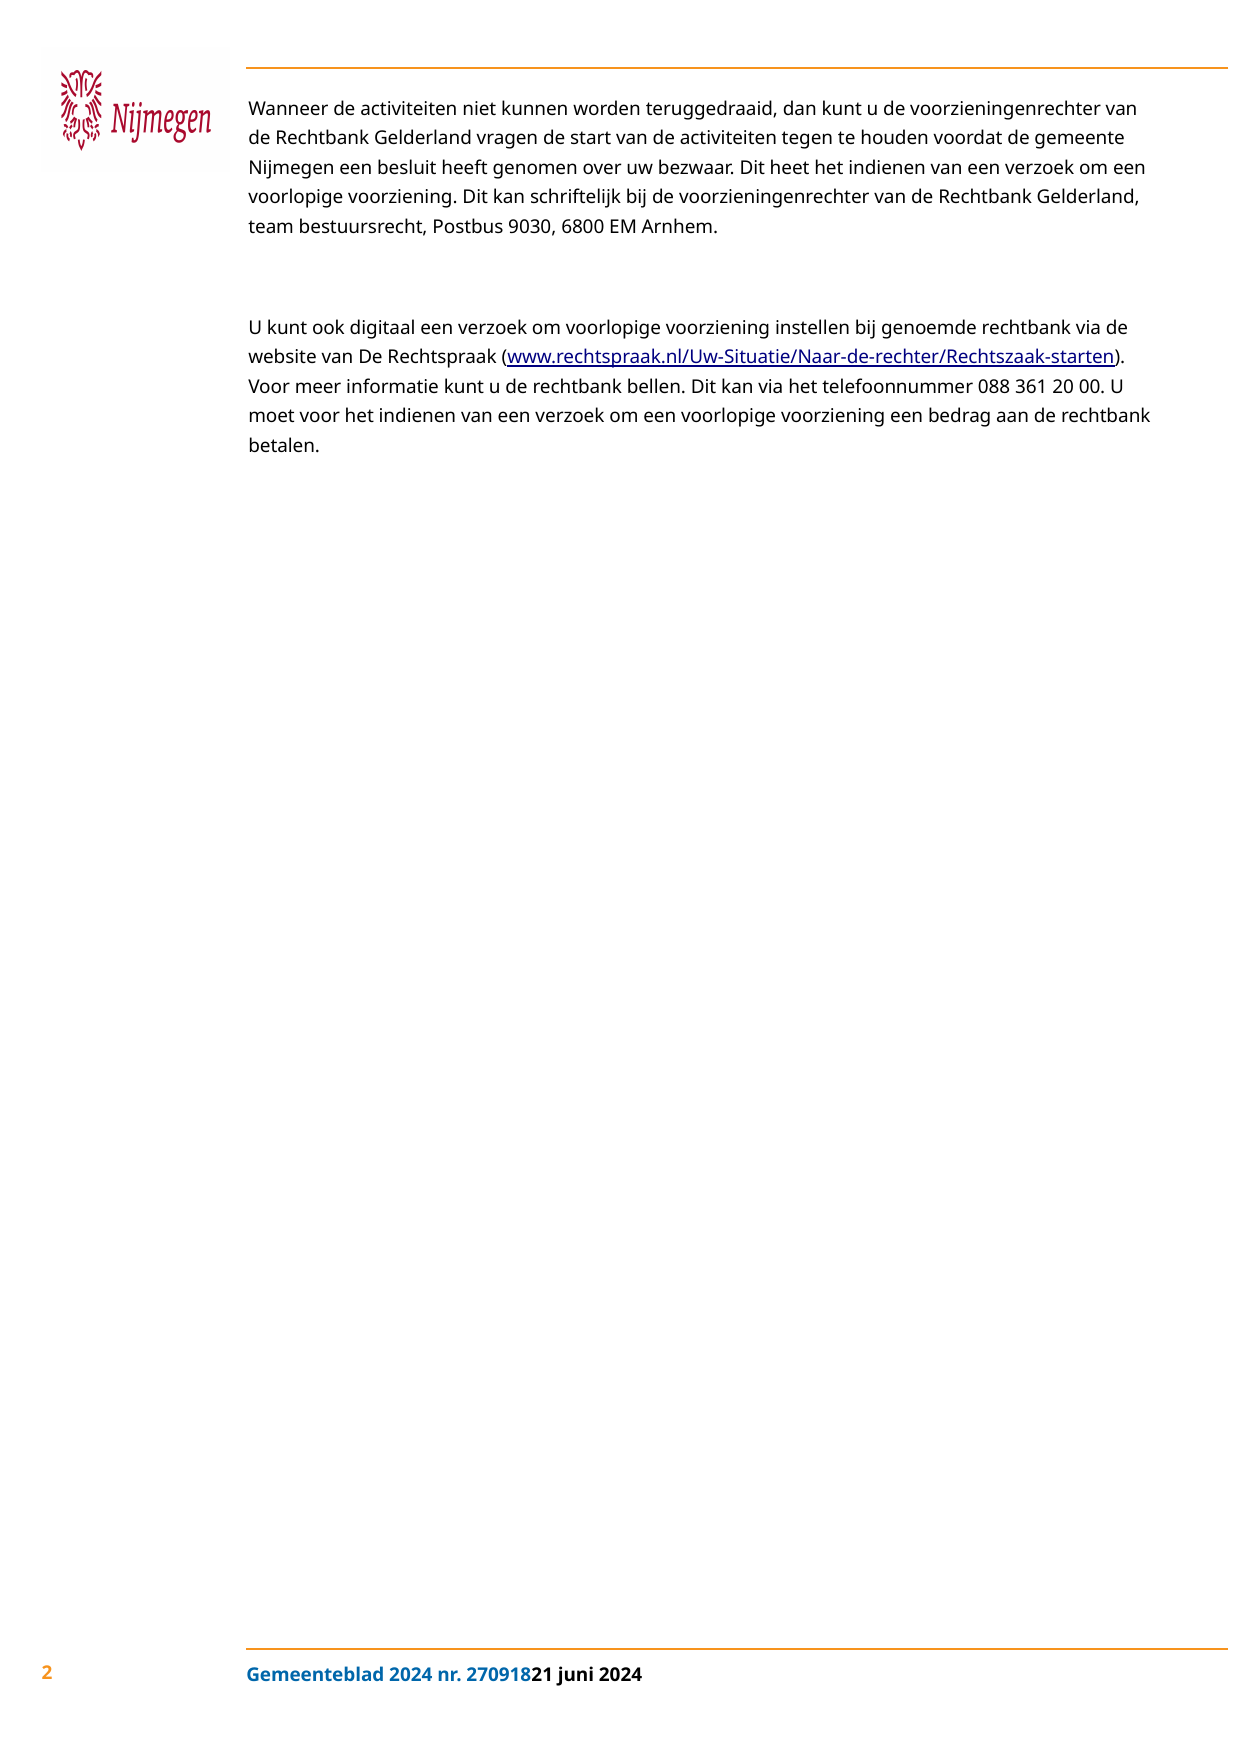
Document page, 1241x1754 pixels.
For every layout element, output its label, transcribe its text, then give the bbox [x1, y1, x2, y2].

picture [41, 47, 231, 172]
text Wanneer de activiteiten niet kunnen worden teruggedraaid, dan kunt u de voorzieningenrechter van de Rechtbank Gelderland vragen de start van de activiteiten tegen te houden voordat de gemeente Nijmegen een besluit heeft genomen over uw bezwaar. Dit heet het indienen van een verzoek om een voorlopige voorziening. Dit kan schriftelijk bij de voorzieningenrechter van de Rechtbank Gelderland, team bestuursrecht, Postbus 9030, 6800 EM Arnhem. [248, 95, 1152, 239]
text U kunt ook digitaal een verzoek om voorlopige voorziening instellen bij genoemde rechtbank via de website van De Rechtspraak (www.rechtspraak.nl/Uw-Situatie/Naar-de-rechter/Rechtszaak-starten). Voor meer informatie kunt u de rechtbank bellen. Dit kan via het telefoonnummer 088 361 20 00. U moet voor het indienen van een verzoek om een voorlopige voorziening een bedrag aan de rechtbank betalen. [248, 314, 1152, 458]
